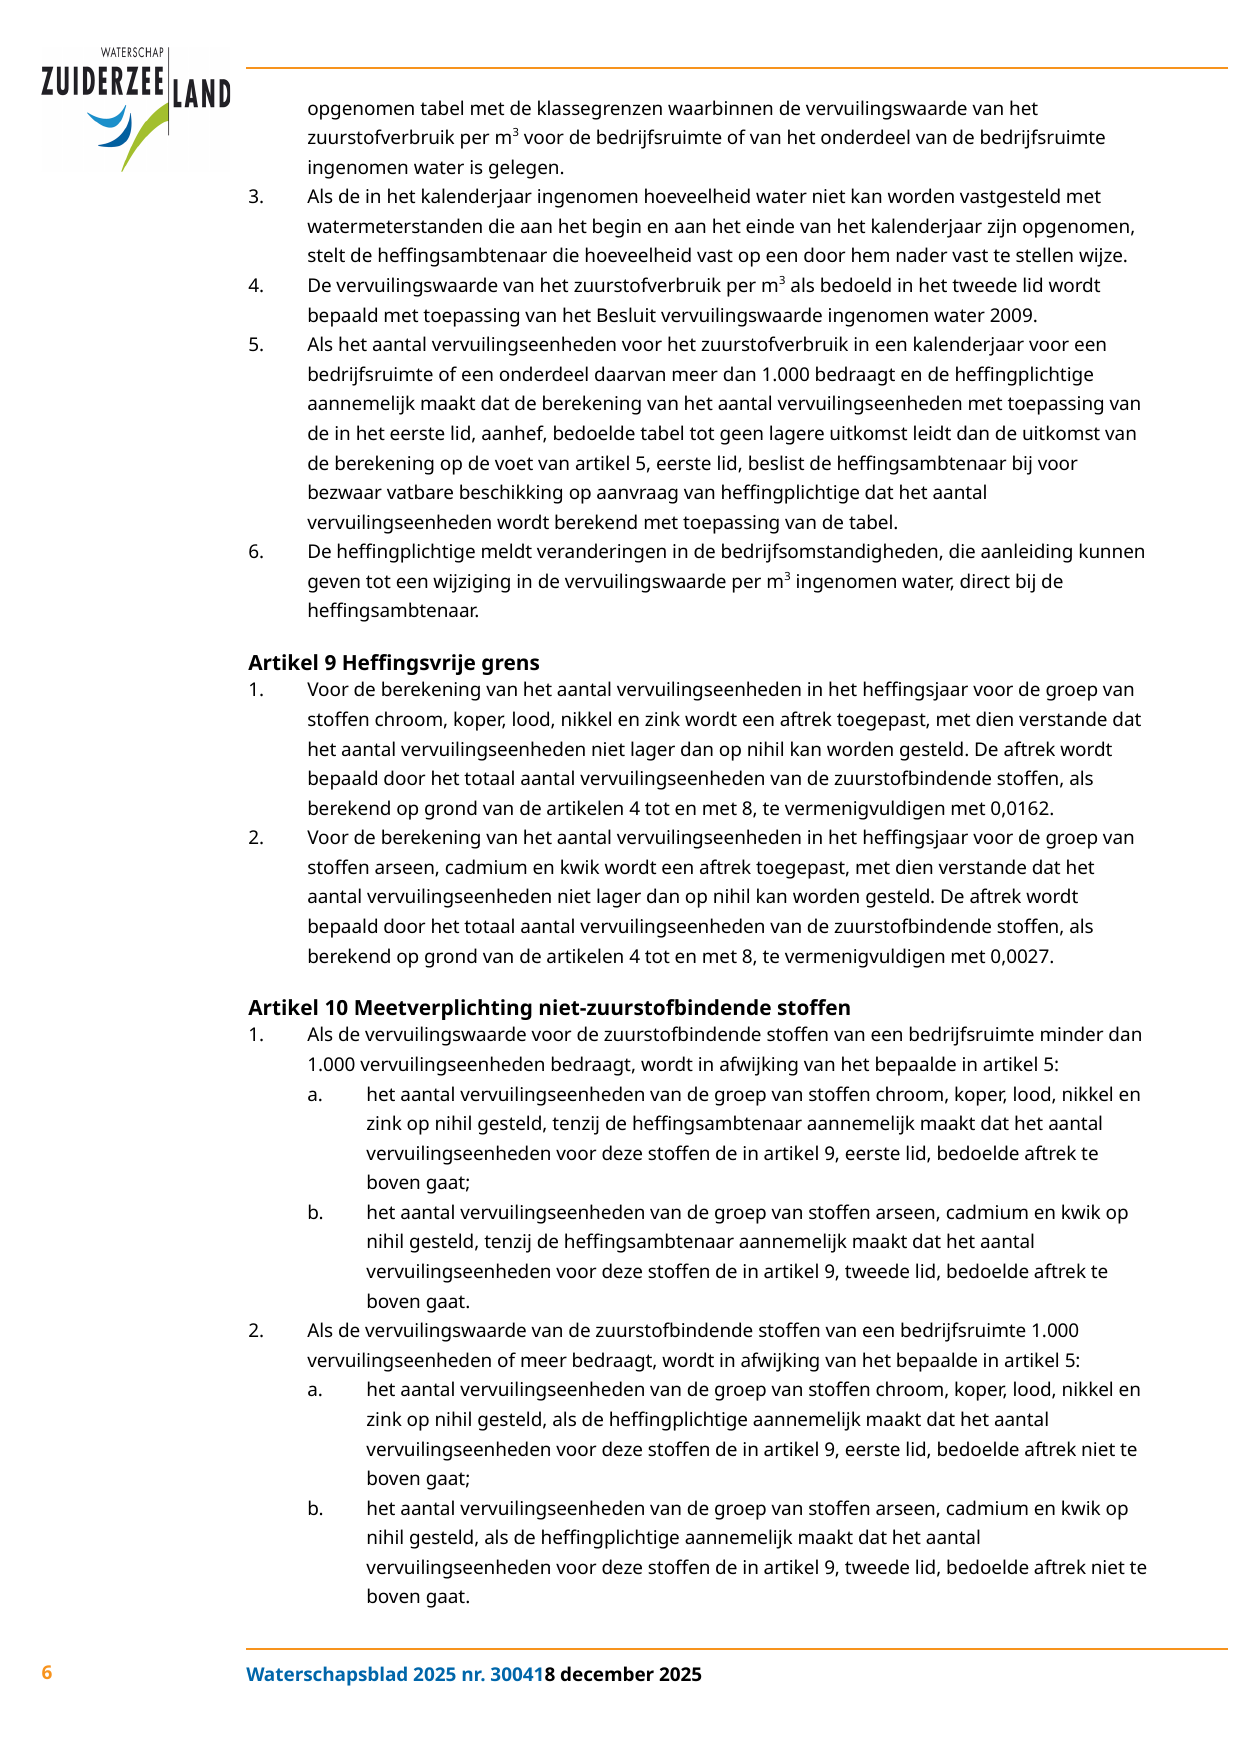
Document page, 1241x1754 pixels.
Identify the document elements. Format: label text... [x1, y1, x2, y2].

list De heffingplichtige meldt veranderingen in de bedrijfsomstandigheden, die aanleiding kunnen geven tot een wijziging in de vervuilingswaarde per m3 ingenomen water, direct bij de heffingsambtenaar. [248, 538, 1152, 623]
list Als de vervuilingswaarde voor de zuurstofbindende stoffen van een bedrijfsruimte minder dan 1.000 vervuilingseenheden bedraagt, wordt in afwijking van het bepaalde in artikel 5: [248, 1022, 1152, 1077]
list het aantal vervuilingseenheden van de groep van stoffen arseen, cadmium en kwik op nihil gesteld, tenzij de heffingsambtenaar aannemelijk maakt dat het aantal vervuilingseenheden voor deze stoffen de in artikel 9, tweede lid, bedoelde aftrek te boven gaat. [307, 1199, 1152, 1314]
list Als het aantal vervuilingseenheden voor het zuurstofverbruik in een kalenderjaar voor een bedrijfsruimte of een onderdeel daarvan meer dan 1.000 bedraagt en de heffingplichtige aannemelijk maakt dat de berekening van het aantal vervuilingseenheden met toepassing van de in het eerste lid, aanhef, bedoelde tabel tot geen lagere uitkomst leidt dan de uitkomst van de berekening op de voet van artikel 5, eerste lid, beslist de heffingsambtenaar bij voor bezwaar vatbare beschikking op aanvraag van heffingplichtige dat het aantal vervuilingseenheden wordt berekend met toepassing van de tabel. [248, 331, 1152, 535]
list het aantal vervuilingseenheden van de groep van stoffen arseen, cadmium en kwik op nihil gesteld, als de heffingplichtige aannemelijk maakt dat het aantal vervuilingseenheden voor deze stoffen de in artikel 9, tweede lid, bedoelde aftrek niet te boven gaat. [307, 1495, 1152, 1609]
list opgenomen tabel met de klassegrenzen waarbinnen de vervuilingswaarde van het zuurstofverbruik per m3 voor de bedrijfsruimte of van het onderdeel van de bedrijfsruimte ingenomen water is gelegen. [248, 95, 1152, 180]
text Artikel 9 Heffingsvrije grens [248, 648, 1152, 677]
list De vervuilingswaarde van het zuurstofverbruik per m3 als bedoeld in het tweede lid wordt bepaald met toepassing van het Besluit vervuilingswaarde ingenomen water 2009. [248, 272, 1152, 328]
list Als de vervuilingswaarde van de zuurstofbindende stoffen van een bedrijfsruimte 1.000 vervuilingseenheden of meer bedraagt, wordt in afwijking van het bepaalde in artikel 5: [248, 1317, 1152, 1373]
text Artikel 10 Meetverplichting niet-zuurstofbindende stoffen [248, 993, 1152, 1022]
list het aantal vervuilingseenheden van de groep van stoffen chroom, koper, lood, nikkel en zink op nihil gesteld, tenzij de heffingsambtenaar aannemelijk maakt dat het aantal vervuilingseenheden voor deze stoffen de in artikel 9, eerste lid, bedoelde aftrek te boven gaat; [307, 1081, 1152, 1195]
list Als de in het kalenderjaar ingenomen hoeveelheid water niet kan worden vastgesteld met watermeterstanden die aan het begin en aan het einde van het kalenderjaar zijn opgenomen, stelt de heffingsambtenaar die hoeveelheid vast op een door hem nader vast te stellen wijze. [248, 183, 1152, 268]
list Voor de berekening van het aantal vervuilingseenheden in het heffingsjaar voor de groep van stoffen arseen, cadmium en kwik wordt een aftrek toegepast, met dien verstande dat het aantal vervuilingseenheden niet lager dan op nihil kan worden gesteld. De aftrek wordt bepaald door het totaal aantal vervuilingseenheden van de zuurstofbindende stoffen, als berekend op grond van de artikelen 4 tot en met 8, te vermenigvuldigen met 0,0027. [248, 824, 1152, 968]
list Voor de berekening van het aantal vervuilingseenheden in het heffingsjaar voor de groep van stoffen chroom, koper, lood, nikkel en zink wordt een aftrek toegepast, met dien verstande dat het aantal vervuilingseenheden niet lager dan op nihil kan worden gesteld. De aftrek wordt bepaald door het totaal aantal vervuilingseenheden van de zuurstofbindende stoffen, als berekend op grond van de artikelen 4 tot en met 8, te vermenigvuldigen met 0,0162. [248, 677, 1152, 821]
picture [41, 47, 231, 172]
list het aantal vervuilingseenheden van de groep van stoffen chroom, koper, lood, nikkel en zink op nihil gesteld, als de heffingplichtige aannemelijk maakt dat het aantal vervuilingseenheden voor deze stoffen de in artikel 9, eerste lid, bedoelde aftrek niet te boven gaat; [307, 1377, 1152, 1491]
